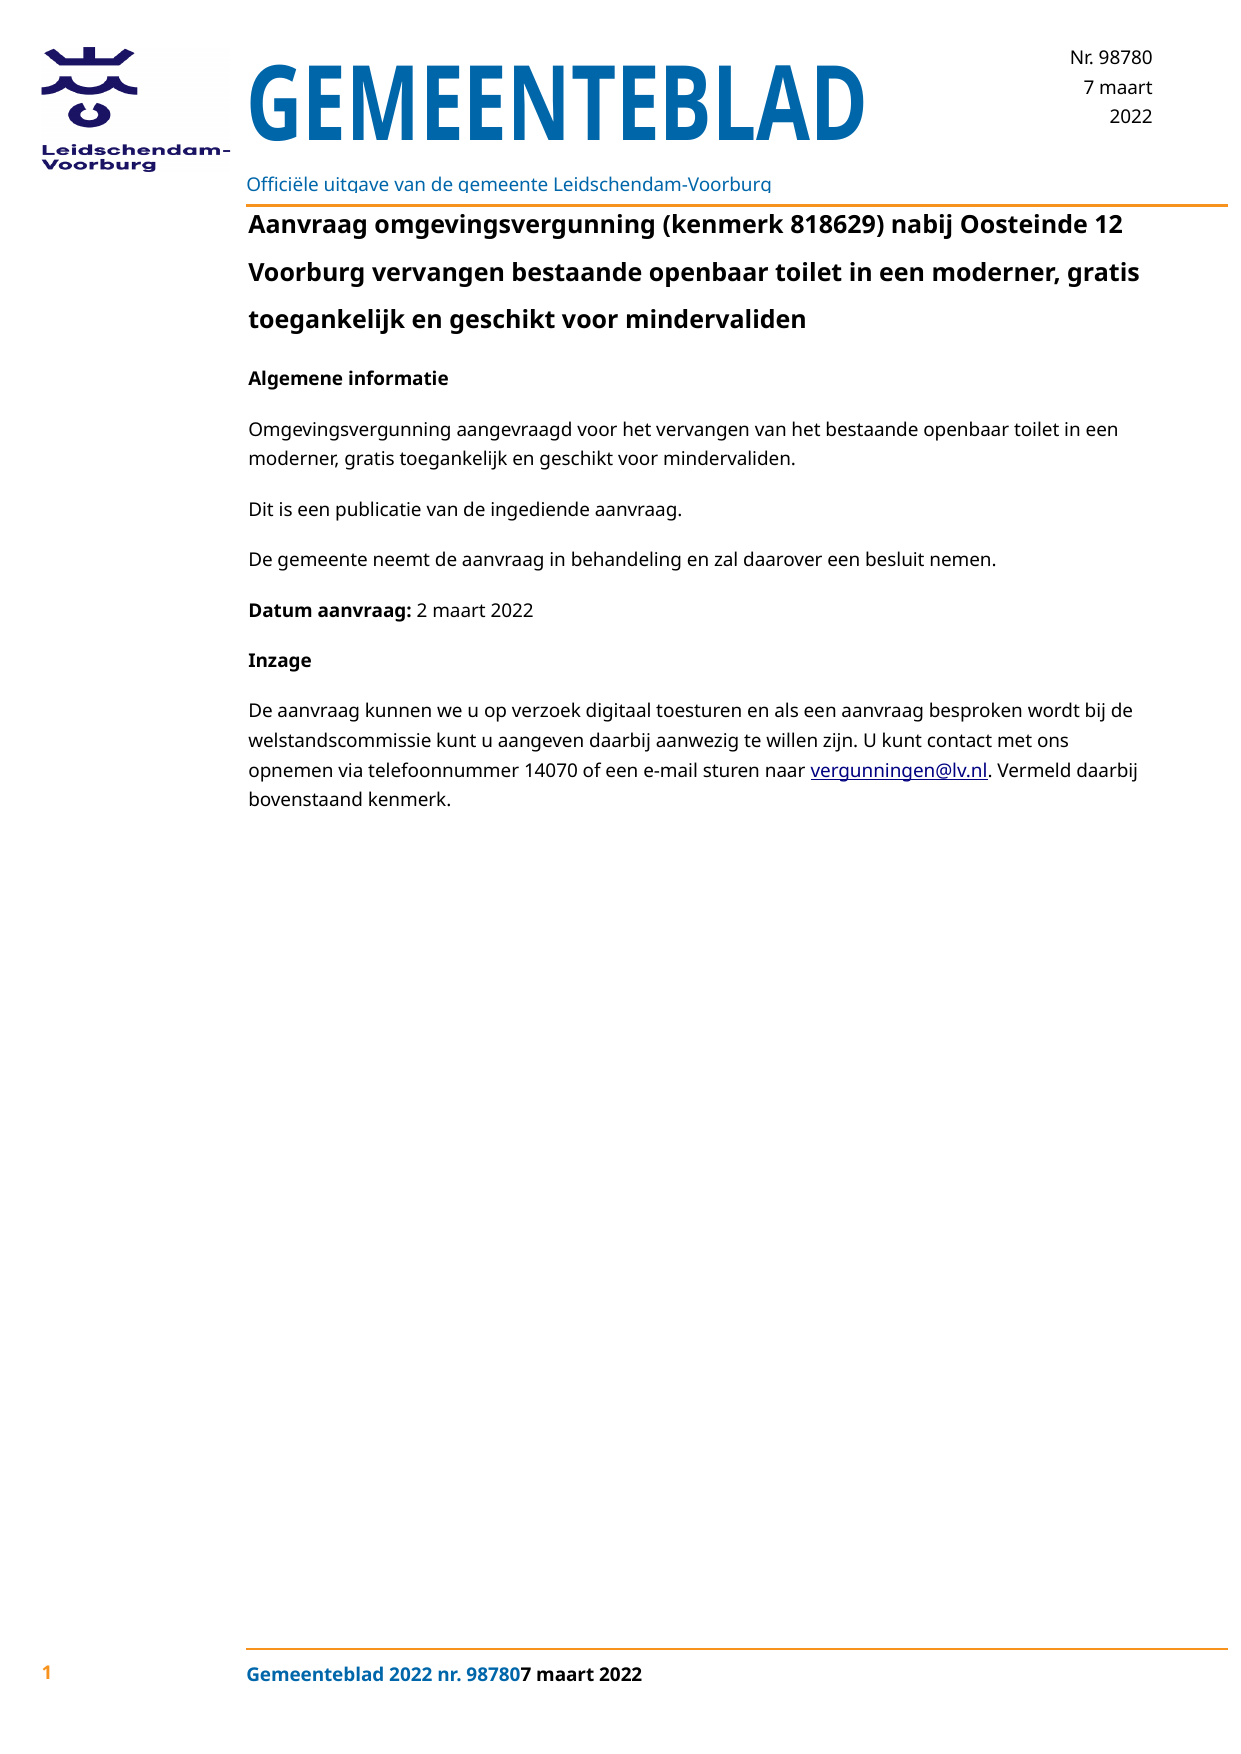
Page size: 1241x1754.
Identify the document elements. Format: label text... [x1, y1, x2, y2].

text Aanvraag omgevingsvergunning (kenmerk 818629) nabij Oosteinde 12 Voorburg vervangen bestaande openbaar toilet in een moderner, gratis toegankelijk en geschikt voor mindervaliden [248, 207, 1152, 336]
text Omgevingsvergunning aangevraagd voor het vervangen van het bestaande openbaar toilet in een moderner, gratis toegankelijk en geschikt voor mindervaliden. [248, 416, 1152, 471]
text De aanvraag kunnen we u op verzoek digitaal toesturen en als een aanvraag besproken wordt bij de welstandscommissie kunt u aangeven daarbij aanwezig te willen zijn. U kunt contact met ons opnemen via telefoonnummer 14070 of een e-mail sturen naar vergunningen@lv.nl. Vermeld daarbij bovenstaand kenmerk. [248, 698, 1152, 812]
text De gemeente neemt de aanvraag in behandeling en zal daarover een besluit nemen. [248, 546, 1152, 572]
text Algemene informatie [248, 366, 1152, 391]
text Inzage [248, 647, 1152, 673]
picture [41, 47, 231, 172]
text Datum aanvraag: 2 maart 2022 [248, 597, 1152, 622]
text Dit is een publicatie van de ingediende aanvraag. [248, 496, 1152, 522]
